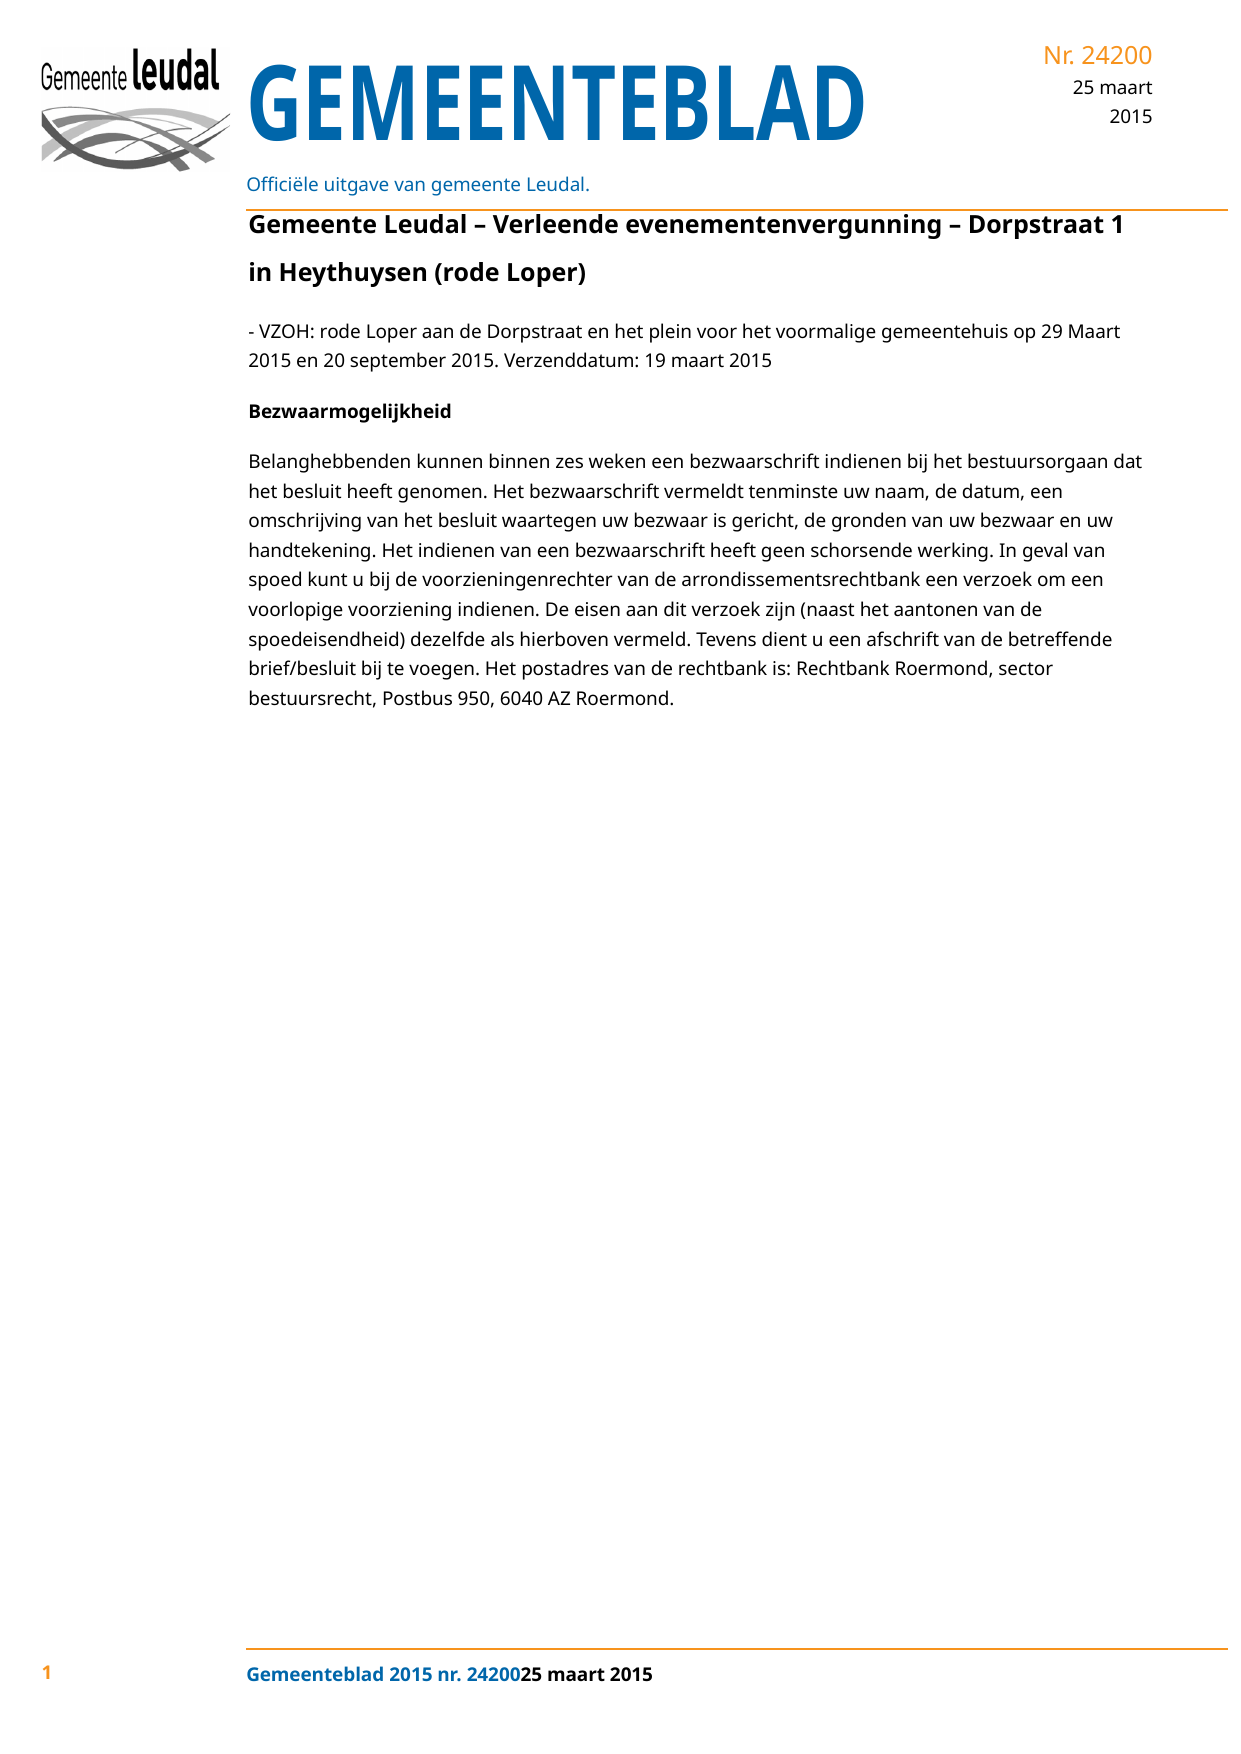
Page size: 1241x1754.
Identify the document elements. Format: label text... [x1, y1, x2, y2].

text - VZOH: rode Loper aan de Dorpstraat en het plein voor het voormalige gemeentehuis op 29 Maart 2015 en 20 september 2015. Verzenddatum: 19 maart 2015 [248, 318, 1152, 373]
picture [41, 47, 231, 172]
text Gemeente Leudal – Verleende evenementenvergunning – Dorpstraat 1 in Heythuysen (rode Loper) [248, 211, 1152, 288]
text Bezwaarmogelijkheid [248, 398, 1152, 424]
text Belanghebbenden kunnen binnen zes weken een bezwaarschrift indienen bij het bestuursorgaan dat het besluit heeft genomen. Het bezwaarschrift vermeldt tenminste uw naam, de datum, een omschrijving van het besluit waartegen uw bezwaar is gericht, de gronden van uw bezwaar en uw handtekening. Het indienen van een bezwaarschrift heeft geen schorsende werking. In geval van spoed kunt u bij de voorzieningenrechter van de arrondissementsrechtbank een verzoek om een voorlopige voorziening indienen. De eisen aan dit verzoek zijn (naast het aantonen van de spoedeisendheid) dezelfde als hierboven vermeld. Tevens dient u een afschrift van de betreffende brief/besluit bij te voegen. Het postadres van de rechtbank is: Rechtbank Roermond, sector bestuursrecht, Postbus 950, 6040 AZ Roermond. [248, 448, 1152, 711]
